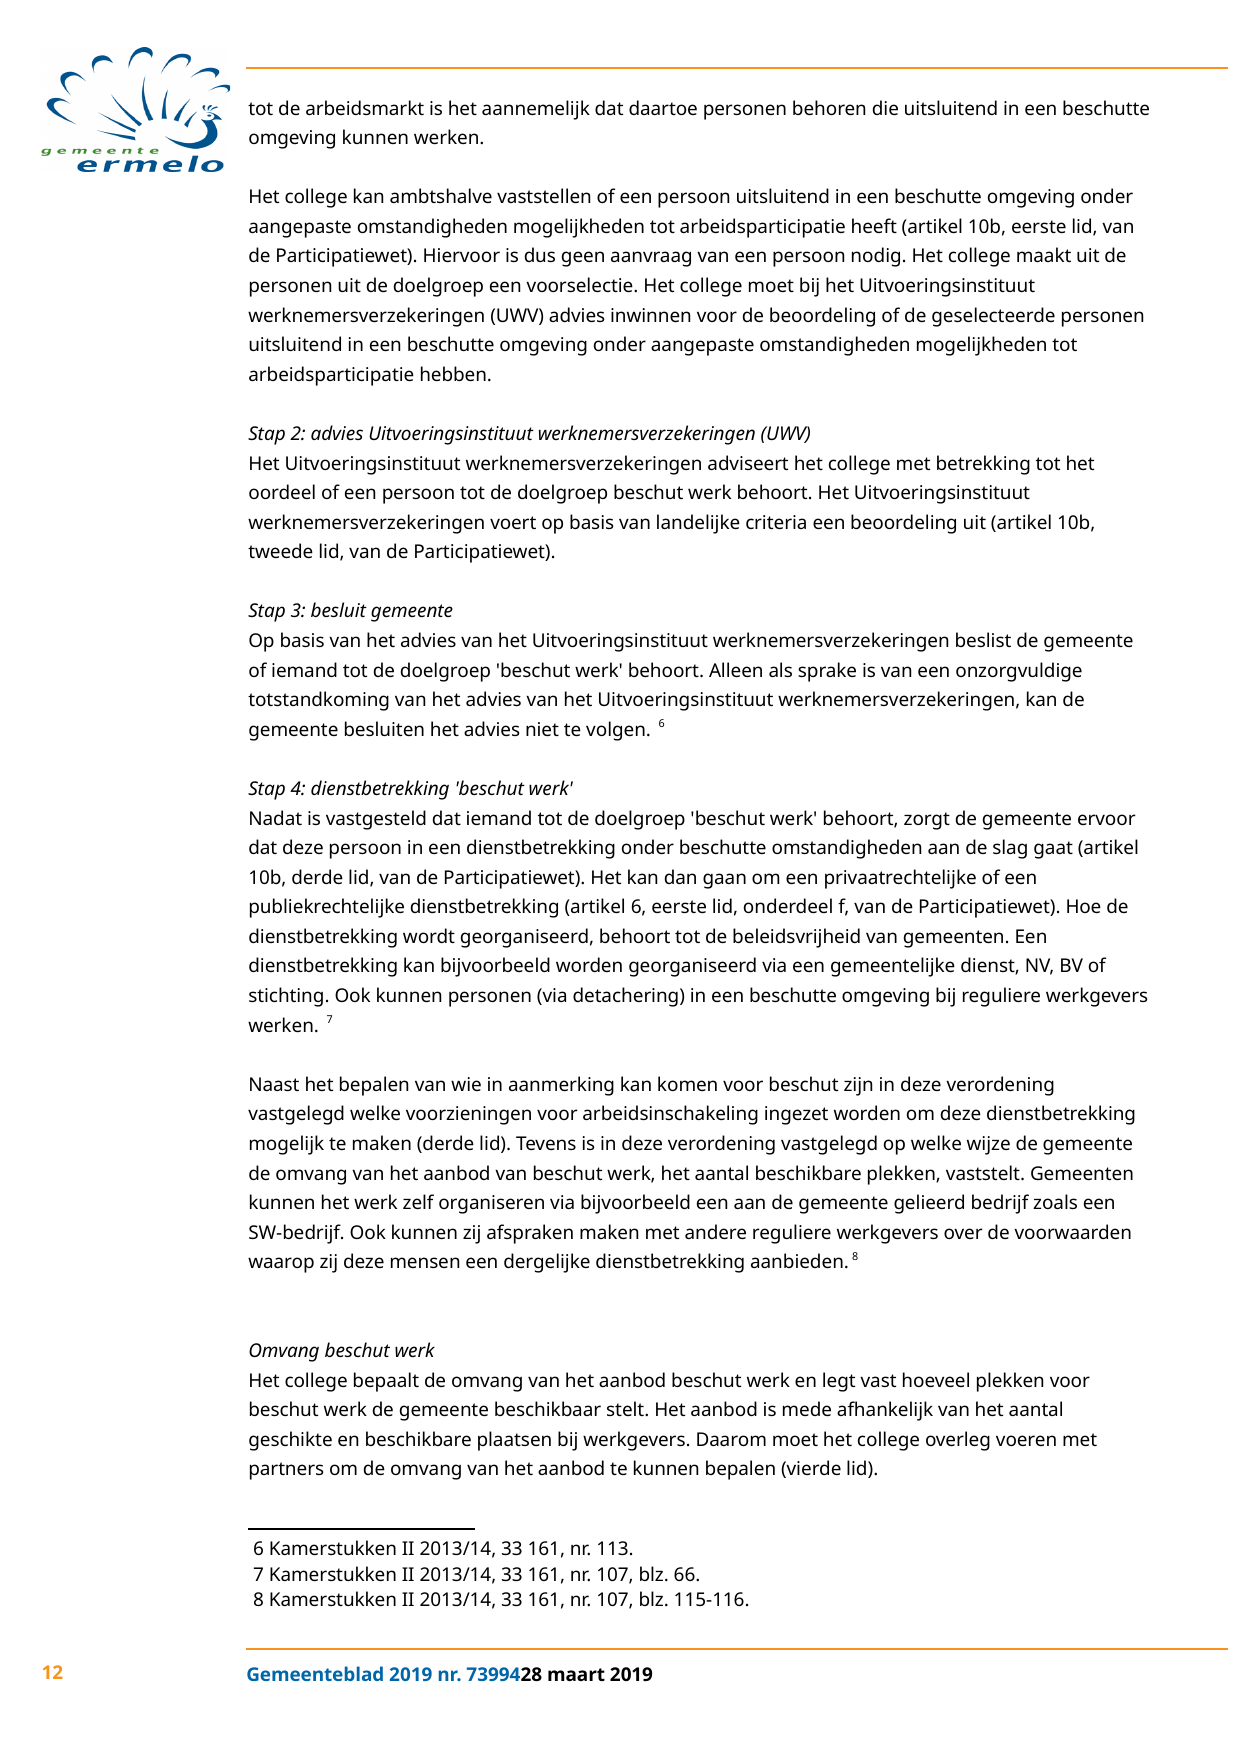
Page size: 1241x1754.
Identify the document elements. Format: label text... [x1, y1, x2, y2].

text Kamerstukken II 2013/14, 33 161, nr. 107, blz. 66. [248, 1561, 1152, 1586]
text Nadat is vastgesteld dat iemand tot de doelgroep 'beschut werk' behoort, zorgt de gemeente ervoor dat deze persoon in een dienstbetrekking onder beschutte omstandigheden aan de slag gaat (artikel 10b, derde lid, van de Participatiewet). Het kan dan gaan om een privaatrechtelijke of een publiekrechtelijke dienstbetrekking (artikel 6, eerste lid, onderdeel f, van de Participatiewet). Hoe de dienstbetrekking wordt georganiseerd, behoort tot de beleidsvrijheid van gemeenten. Een dienstbetrekking kan bijvoorbeeld worden georganiseerd via een gemeentelijke dienst, NV, BV of stichting. Ook kunnen personen (via detachering) in een beschutte omgeving bij reguliere werkgevers werken. [248, 805, 1152, 1038]
text Stap 2: advies Uitvoeringsinstituut werknemersverzekeringen (UWV) [248, 420, 1152, 446]
text tot de arbeidsmarkt is het aannemelijk dat daartoe personen behoren die uitsluitend in een beschutte omgeving kunnen werken. [248, 95, 1152, 150]
text Stap 3: besluit gemeente [248, 598, 1152, 623]
text Kamerstukken II 2013/14, 33 161, nr. 107, blz. 115-116. [248, 1586, 1152, 1612]
text Het college kan ambtshalve vaststellen of een persoon uitsluitend in een beschutte omgeving onder aangepaste omstandigheden mogelijkheden tot arbeidsparticipatie heeft (artikel 10b, eerste lid, van de Participatiewet). Hiervoor is dus geen aanvraag van een persoon nodig. Het college maakt uit de personen uit de doelgroep een voorselectie. Het college moet bij het Uitvoeringsinstituut werknemersverzekeringen (UWV) advies inwinnen voor de beoordeling of de geselecteerde personen uitsluitend in een beschutte omgeving onder aangepaste omstandigheden mogelijkheden tot arbeidsparticipatie hebben. [248, 183, 1152, 387]
text Het Uitvoeringsinstituut werknemersverzekeringen adviseert het college met betrekking tot het oordeel of een persoon tot de doelgroep beschut werk behoort. Het Uitvoeringsinstituut werknemersverzekeringen voert op basis van landelijke criteria een beoordeling uit (artikel 10b, tweede lid, van de Participatiewet). [248, 450, 1152, 564]
text Het college bepaalt de omvang van het aanbod beschut werk en legt vast hoeveel plekken voor beschut werk de gemeente beschikbaar stelt. Het aanbod is mede afhankelijk van het aantal geschikte en beschikbare plaatsen bij werkgevers. Daarom moet het college overleg voeren met partners om de omvang van het aanbod te kunnen bepalen (vierde lid). [248, 1367, 1152, 1481]
text Omvang beschut werk [248, 1337, 1152, 1363]
text Naast het bepalen van wie in aanmerking kan komen voor beschut zijn in deze verordening vastgelegd welke voorzieningen voor arbeidsinschakeling ingezet worden om deze dienstbetrekking mogelijk te maken (derde lid). Tevens is in deze verordening vastgelegd op welke wijze de gemeente de omvang van het aanbod van beschut werk, het aantal beschikbare plekken, vaststelt. Gemeenten kunnen het werk zelf organiseren via bijvoorbeeld een aan de gemeente gelieerd bedrijf zoals een SW-bedrijf. Ook kunnen zij afspraken maken met andere reguliere werkgevers over de voorwaarden waarop zij deze mensen een dergelijke dienstbetrekking aanbieden. [248, 1071, 1152, 1274]
text Op basis van het advies van het Uitvoeringsinstituut werknemersverzekeringen beslist de gemeente of iemand tot de doelgroep 'beschut werk' behoort. Alleen als sprake is van een onzorgvuldige totstandkoming van het advies van het Uitvoeringsinstituut werknemersverzekeringen, kan de gemeente besluiten het advies niet te volgen. [248, 627, 1152, 742]
picture [41, 47, 231, 172]
text Stap 4: dienstbetrekking 'beschut werk' [248, 775, 1152, 801]
text Kamerstukken II 2013/14, 33 161, nr. 113. [248, 1535, 1152, 1561]
